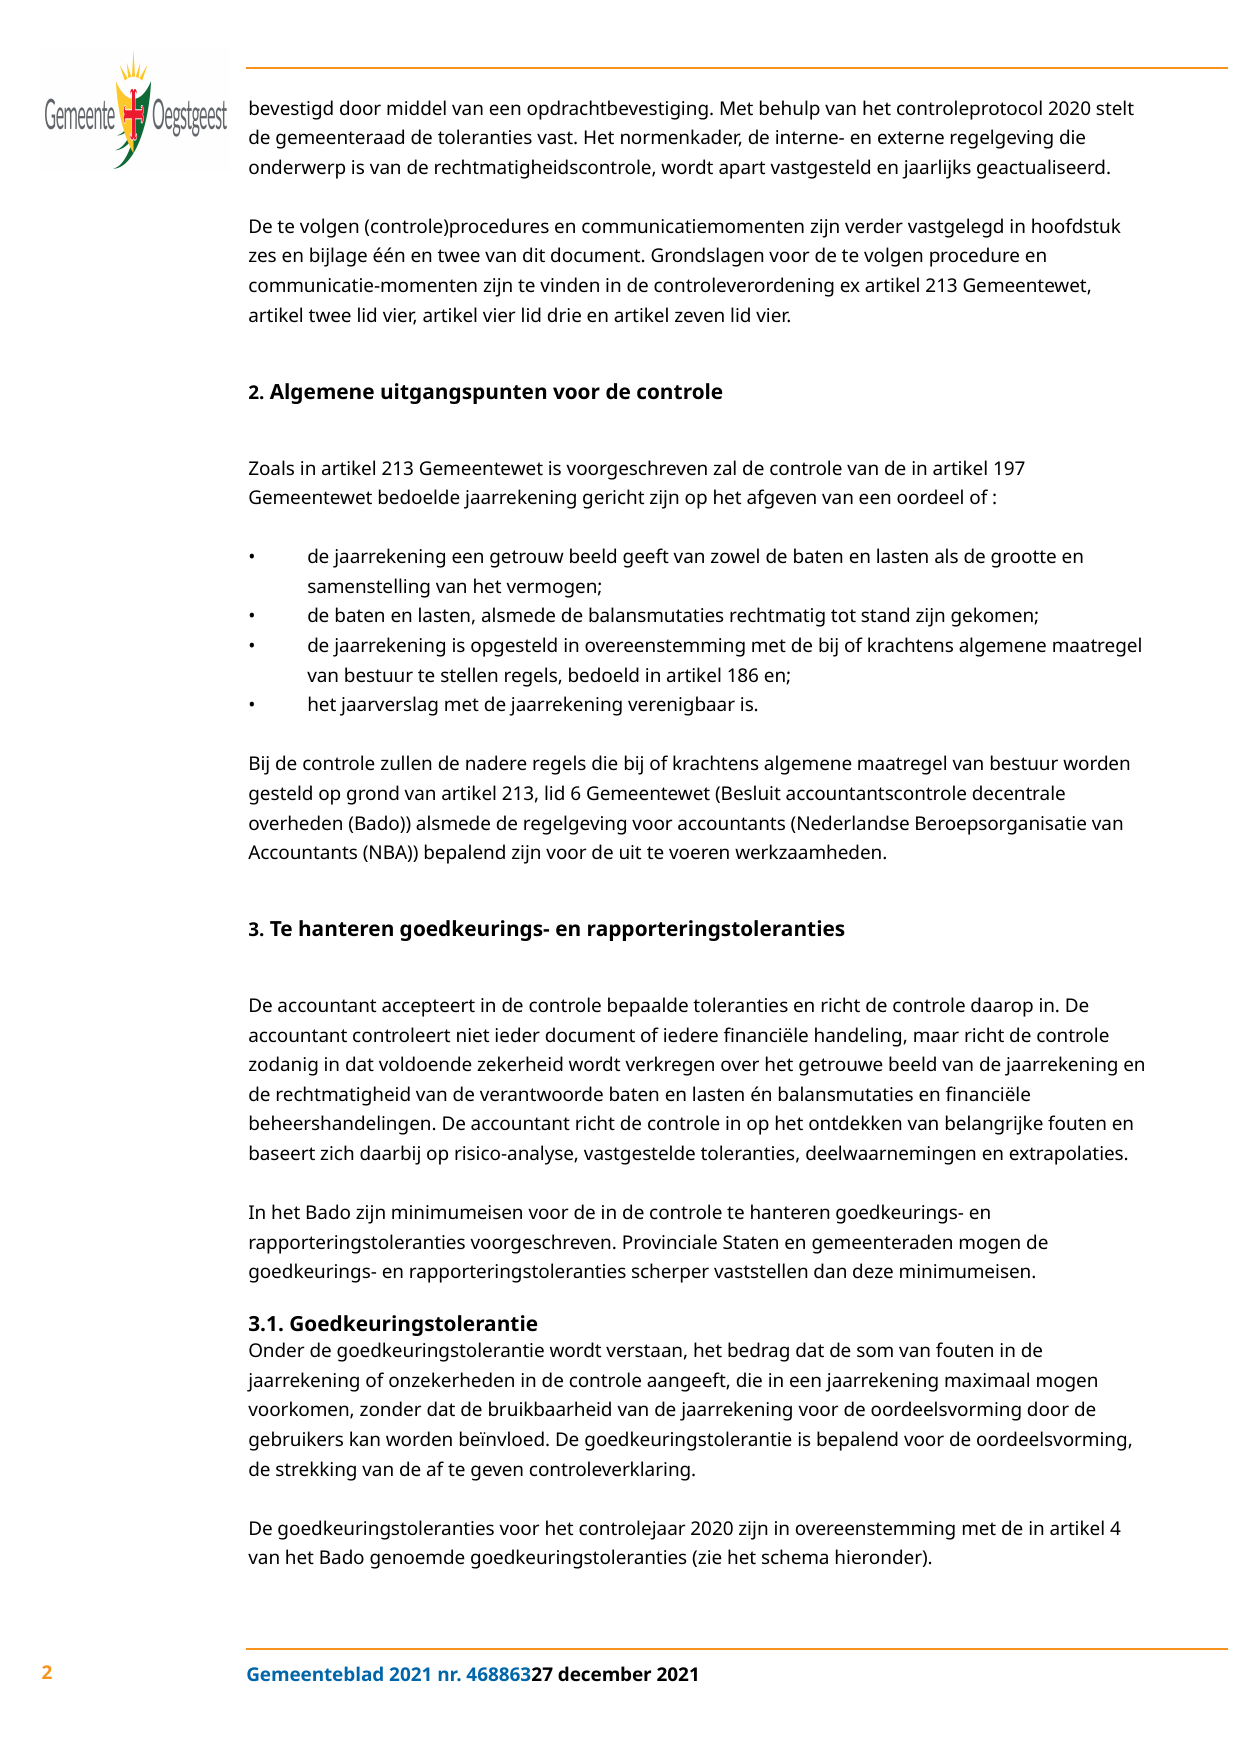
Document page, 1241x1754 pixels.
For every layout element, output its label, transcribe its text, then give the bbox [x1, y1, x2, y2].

text Zoals in artikel 213 Gemeentewet is voorgeschreven zal de controle van de in artikel 197 Gemeentewet bedoelde jaarrekening gericht zijn op het afgeven van een oordeel of : [248, 455, 1152, 510]
list de baten en lasten, alsmede de balansmutaties rechtmatig tot stand zijn gekomen; [248, 603, 1152, 628]
text 3. Te hanteren goedkeurings- en rapporteringstoleranties [248, 914, 1152, 943]
text De te volgen (controle)procedures en communicatiemomenten zijn verder vastgelegd in hoofdstuk zes en bijlage één en twee van dit document. Grondslagen voor de te volgen procedure en communicatie-momenten zijn te vinden in de controleverordening ex artikel 213 Gemeentewet, artikel twee lid vier, artikel vier lid drie en artikel zeven lid vier. [248, 213, 1152, 328]
list het jaarverslag met de jaarrekening verenigbaar is. [248, 691, 1152, 717]
text 2. Algemene uitgangspunten voor de controle [248, 377, 1152, 406]
text De accountant accepteert in de controle bepaalde toleranties en richt de controle daarop in. De accountant controleert niet ieder document of iedere financiële handeling, maar richt de controle zodanig in dat voldoende zekerheid wordt verkregen over het getrouwe beeld van de jaarrekening en de rechtmatigheid van de verantwoorde baten en lasten én balansmutaties en financiële beheershandelingen. De accountant richt de controle in op het ontdekken van belangrijke fouten en baseert zich daarbij op risico-analyse, vastgestelde toleranties, deelwaarnemingen en extrapolaties. [248, 992, 1152, 1166]
text Bij de controle zullen de nadere regels die bij of krachtens algemene maatregel van bestuur worden gesteld op grond van artikel 213, lid 6 Gemeentewet (Besluit accountantscontrole decentrale overheden (Bado)) alsmede de regelgeving voor accountants (Nederlandse Beroepsorganisatie van Accountants (NBA)) bepalend zijn voor de uit te voeren werkzaamheden. [248, 751, 1152, 865]
text Onder de goedkeuringstolerantie wordt verstaan, het bedrag dat de som van fouten in de jaarrekening of onzekerheden in de controle aangeeft, die in een jaarrekening maximaal mogen voorkomen, zonder dat de bruikbaarheid van de jaarrekening voor de oordeelsvorming door de gebruikers kan worden beïnvloed. De goedkeuringstolerantie is bepalend voor de oordeelsvorming, de strekking van de af te geven controleverklaring. [248, 1337, 1152, 1481]
text 3.1. Goedkeuringstolerantie [248, 1309, 1152, 1337]
text De goedkeuringstoleranties voor het controlejaar 2020 zijn in overeenstemming met de in artikel 4 van het Bado genoemde goedkeuringstoleranties (zie het schema hieronder). [248, 1515, 1152, 1570]
list de jaarrekening is opgesteld in overeenstemming met de bij of krachtens algemene maatregel van bestuur te stellen regels, bedoeld in artikel 186 en; [248, 632, 1152, 688]
picture [41, 47, 231, 172]
text bevestigd door middel van een opdrachtbevestiging. Met behulp van het controleprotocol 2020 stelt de gemeenteraad de toleranties vast. Het normenkader, de interne- en externe regelgeving die onderwerp is van de rechtmatigheidscontrole, wordt apart vastgesteld en jaarlijks geactualiseerd. [248, 95, 1152, 180]
list de jaarrekening een getrouw beeld geeft van zowel de baten en lasten als de grootte en samenstelling van het vermogen; [248, 543, 1152, 599]
text In het Bado zijn minimumeisen voor de in de controle te hanteren goedkeurings- en rapporteringstoleranties voorgeschreven. Provinciale Staten en gemeenteraden mogen de goedkeurings- en rapporteringstoleranties scherper vaststellen dan deze minimumeisen. [248, 1199, 1152, 1284]
